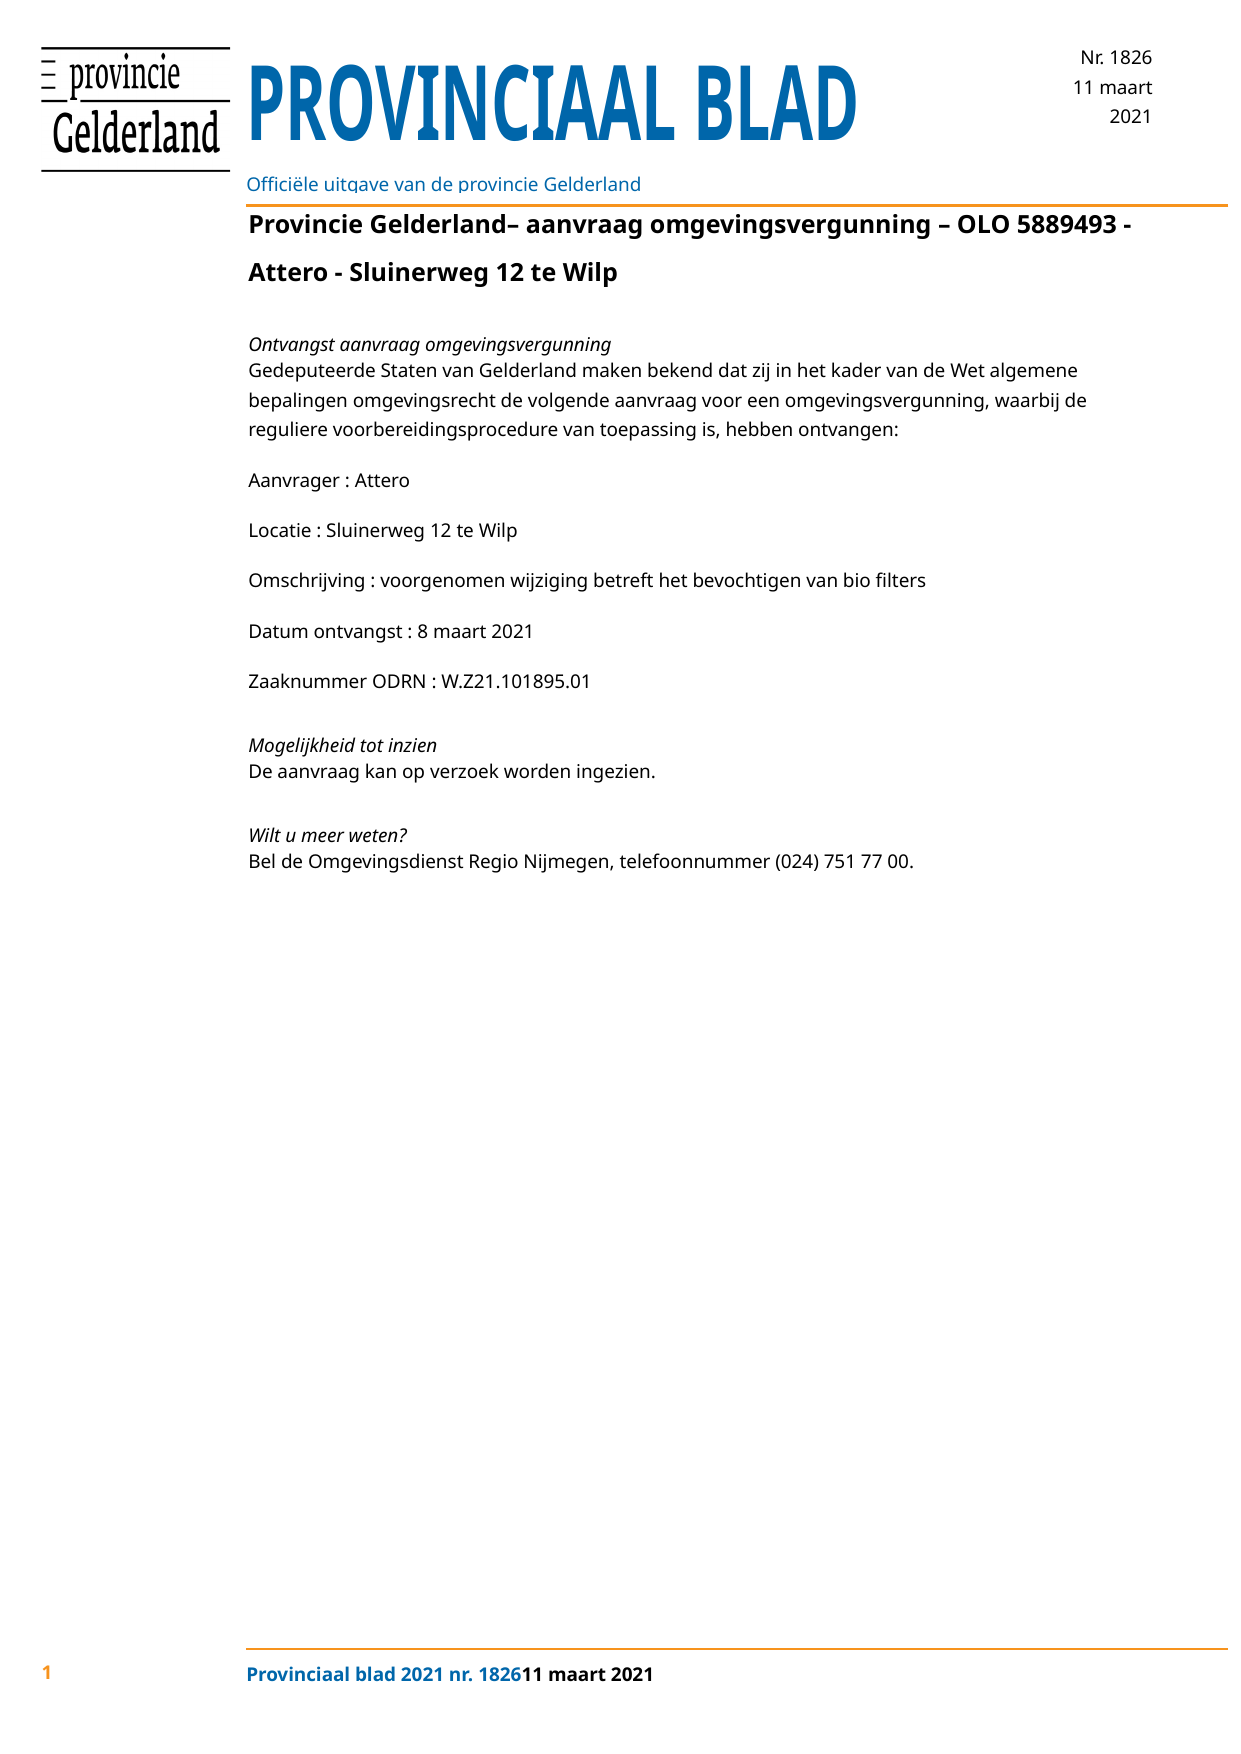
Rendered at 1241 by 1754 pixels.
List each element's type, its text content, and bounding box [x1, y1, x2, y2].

text Gedeputeerde Staten van Gelderland maken bekend dat zij in het kader van de Wet algemene bepalingen omgevingsrecht de volgende aanvraag voor een omgevingsvergunning, waarbij de reguliere voorbereidingsprocedure van toepassing is, hebben ontvangen: [248, 357, 1152, 442]
text Bel de Omgevingsdienst Regio Nijmegen, telefoonnummer (024) 751 77 00. [248, 848, 1152, 873]
text Mogelijkheid tot inzien [248, 732, 1152, 758]
text Provincie Gelderland– aanvraag omgevingsvergunning – OLO 5889493 - Attero - Sluinerweg 12 te Wilp [248, 207, 1152, 288]
text Wilt u meer weten? [248, 822, 1152, 848]
text Ontvangst aanvraag omgevingsvergunning [248, 331, 1152, 357]
text Zaaknummer ODRN : W.Z21.101895.01 [248, 668, 1152, 694]
text De aanvraag kan op verzoek worden ingezien. [248, 758, 1152, 784]
picture [41, 47, 231, 172]
text Datum ontvangst : 8 maart 2021 [248, 618, 1152, 644]
text Aanvrager : Attero [248, 467, 1152, 492]
text Locatie : Sluinerweg 12 te Wilp [248, 517, 1152, 543]
text Omschrijving : voorgenomen wijziging betreft het bevochtigen van bio filters [248, 568, 1152, 593]
